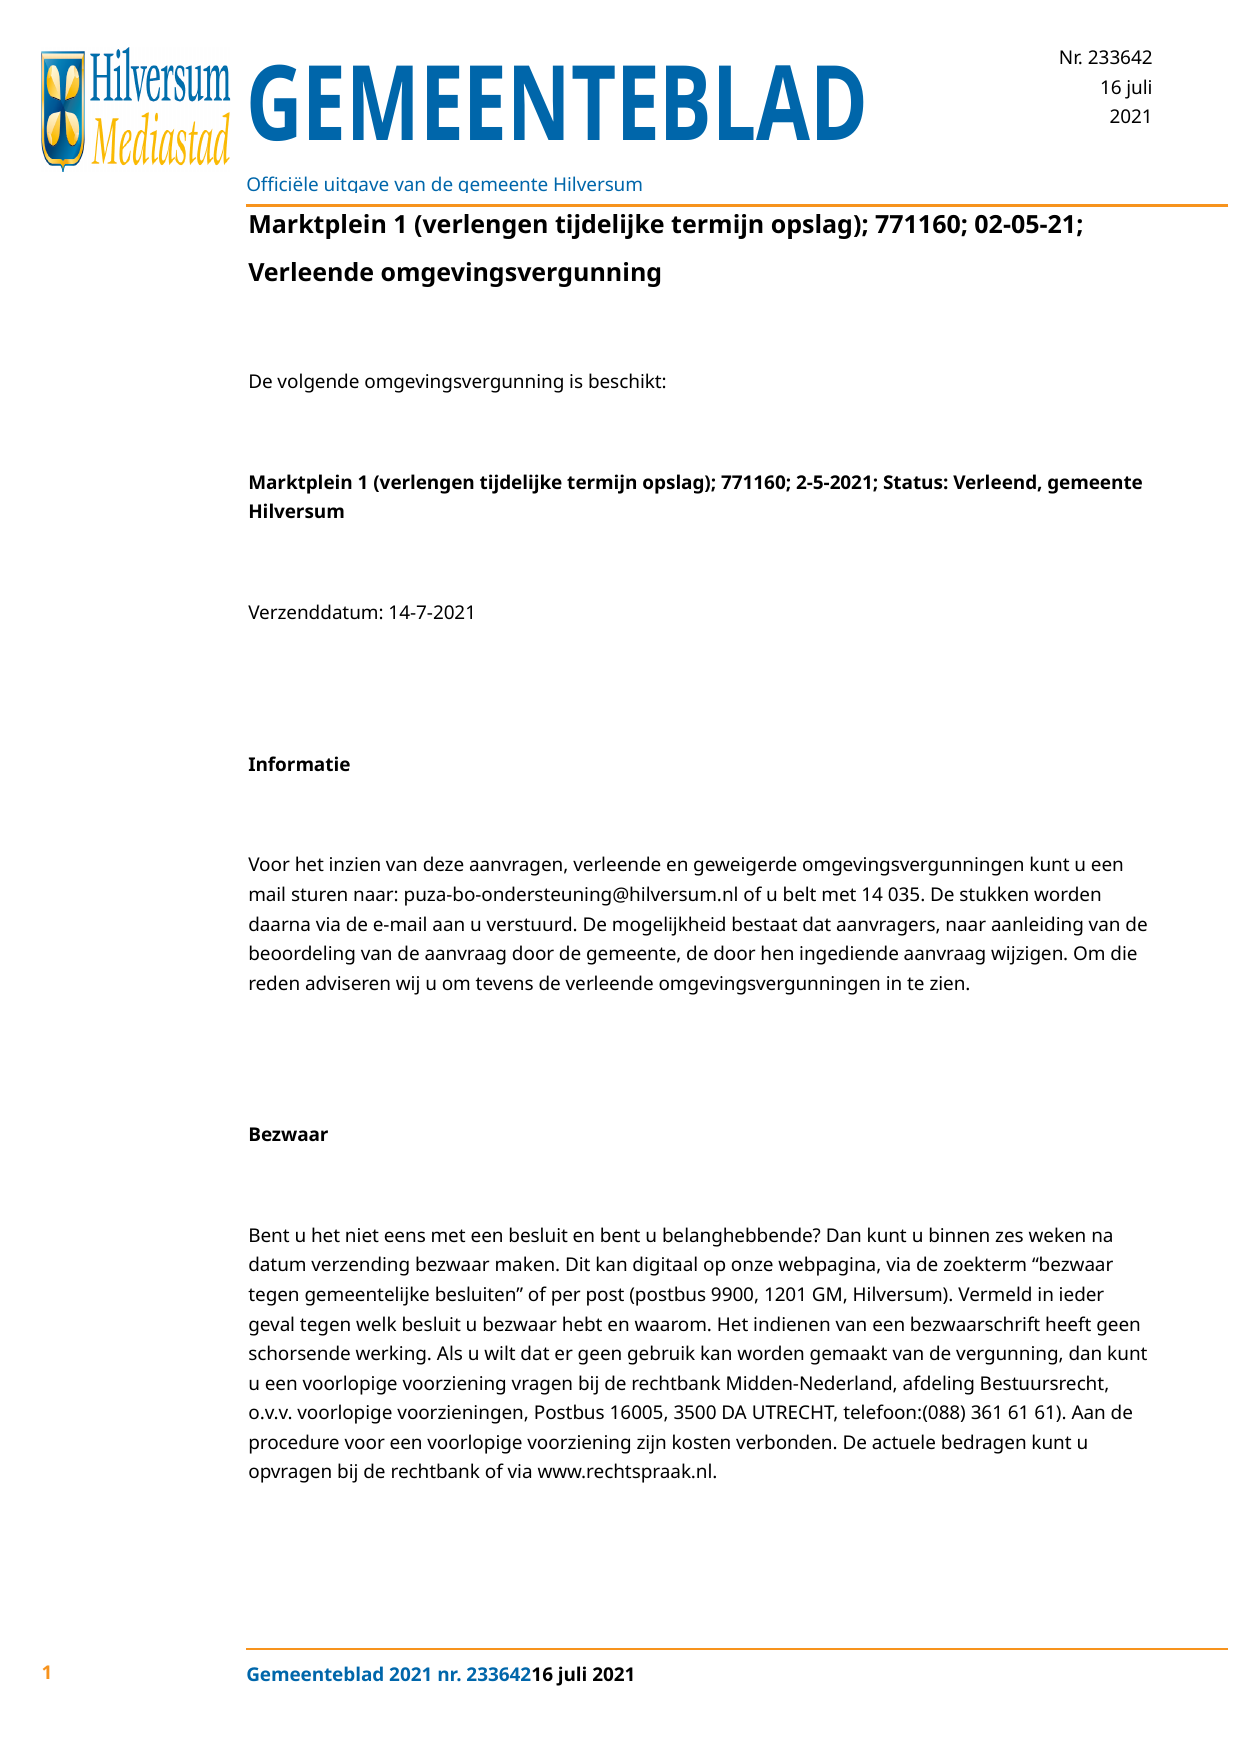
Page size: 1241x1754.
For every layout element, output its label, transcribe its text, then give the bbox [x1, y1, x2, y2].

text Marktplein 1 (verlengen tijdelijke termijn opslag); 771160; 2-5-2021; Status: Verleend, gemeente Hilversum [248, 469, 1152, 524]
text Marktplein 1 (verlengen tijdelijke termijn opslag); 771160; 02-05-21; Verleende omgevingsvergunning [248, 207, 1152, 288]
text Voor het inzien van deze aanvragen, verleende en geweigerde omgevingsvergunningen kunt u een mail sturen naar: puza-bo-ondersteuning@hilversum.nl of u belt met 14 035. De stukken worden daarna via de e-mail aan u verstuurd. De mogelijkheid bestaat dat aanvragers, naar aanleiding van de beoordeling van de aanvraag door de gemeente, de door hen ingediende aanvraag wijzigen. Om die reden adviseren wij u om tevens de verleende omgevingsvergunningen in te zien. [248, 852, 1152, 996]
text Informatie [248, 751, 1152, 777]
text Bezwaar [248, 1121, 1152, 1147]
text De volgende omgevingsvergunning is beschikt: [248, 368, 1152, 394]
text Bent u het niet eens met een besluit en bent u belanghebbende? Dan kunt u binnen zes weken na datum verzending bezwaar maken. Dit kan digitaal op onze webpagina, via de zoekterm “bezwaar tegen gemeentelijke besluiten” of per post (postbus 9900, 1201 GM, Hilversum). Vermeld in ieder geval tegen welk besluit u bezwaar hebt en waarom. Het indienen van een bezwaarschrift heeft geen schorsende werking. Als u wilt dat er geen gebruik kan worden gemaakt van de vergunning, dan kunt u een voorlopige voorziening vragen bij de rechtbank Midden-Nederland, afdeling Bestuursrecht, o.v.v. voorlopige voorzieningen, Postbus 16005, 3500 DA UTRECHT, telefoon:(088) 361 61 61). Aan de procedure voor een voorlopige voorziening zijn kosten verbonden. De actuele bedragen kunt u opvragen bij de rechtbank of via www.rechtspraak.nl. [248, 1222, 1152, 1484]
text Verzenddatum: 14-7-2021 [248, 599, 1152, 625]
picture [41, 47, 231, 172]
